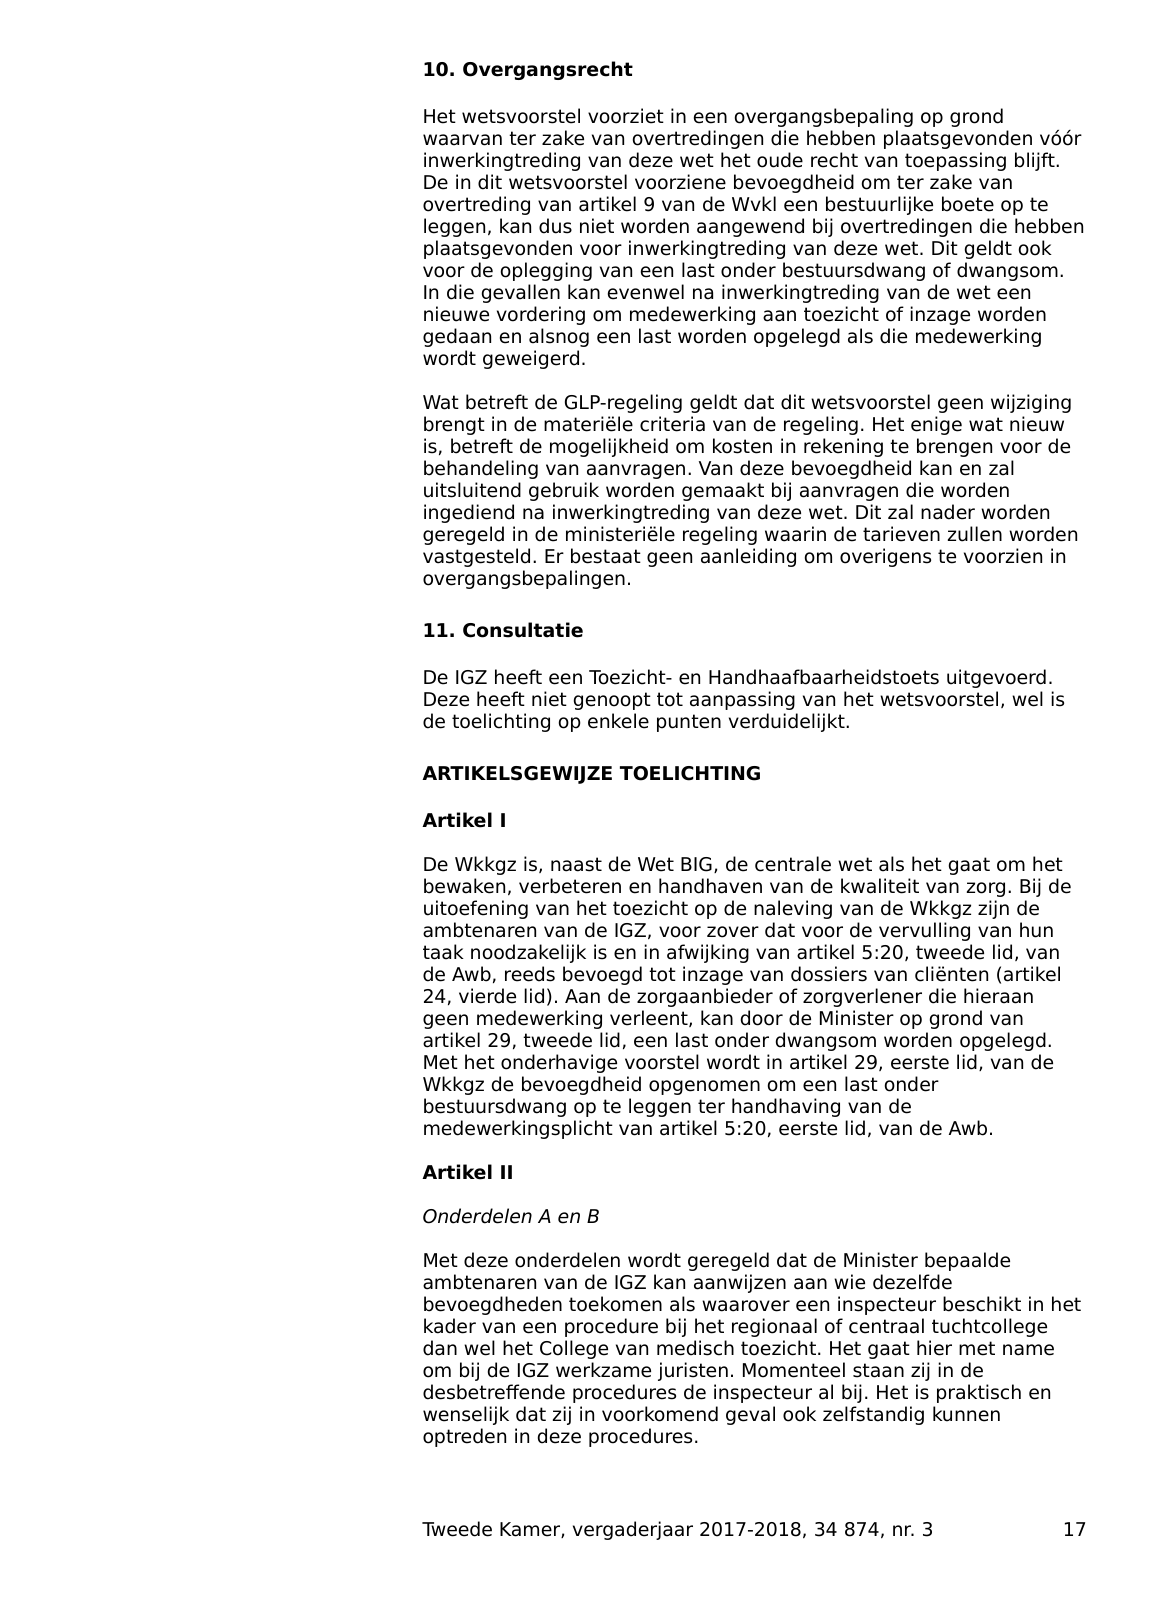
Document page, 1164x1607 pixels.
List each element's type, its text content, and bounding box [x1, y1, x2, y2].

text De IGZ heeft een Toezicht- en Handhaafbaarheidstoets uitgevoerd. Deze heeft niet genoopt tot aanpassing van het wetsvoorstel, wel is de toelichting op enkele punten verduidelijkt. [422, 667, 1087, 733]
text Met deze onderdelen wordt geregeld dat de Minister bepaalde ambtenaren van de IGZ kan aanwijzen aan wie dezelfde bevoegdheden toekomen als waarover een inspecteur beschikt in het kader van een procedure bij het regionaal of centraal tuchtcollege dan wel het College van medisch toezicht. Het gaat hier met name om bij de IGZ werkzame juristen. Momenteel staan zij in de desbetreffende procedures de inspecteur al bij. Het is praktisch en wenselijk dat zij in voorkomend geval ook zelfstandig kunnen optreden in deze procedures. [422, 1250, 1087, 1448]
subtitle 11. Consultatie [422, 620, 1087, 642]
text Het wetsvoorstel voorziet in een overgangsbepaling op grond waarvan ter zake van overtredingen die hebben plaatsgevonden vóór inwerkingtreding van deze wet het oude recht van toepassing blijft. De in dit wetsvoorstel voorziene bevoegdheid om ter zake van overtreding van artikel 9 van de Wvkl een bestuurlijke boete op te leggen, kan dus niet worden aangewend bij overtredingen die hebben plaatsgevonden voor inwerkingtreding van deze wet. Dit geldt ook voor de oplegging van een last onder bestuursdwang of dwangsom. In die gevallen kan evenwel na inwerkingtreding van de wet een nieuwe vordering om medewerking aan toezicht of inzage worden gedaan en alsnog een last worden opgelegd als die medewerking wordt geweigerd. [422, 106, 1087, 370]
subtitle Artikel II [422, 1162, 1087, 1184]
text Wat betreft de GLP-regeling geldt dat dit wetsvoorstel geen wijziging brengt in de materiële criteria van de regeling. Het enige wat nieuw is, betreft de mogelijkheid om kosten in rekening te brengen voor de behandeling van aanvragen. Van deze bevoegdheid kan en zal uitsluitend gebruik worden gemaakt bij aanvragen die worden ingediend na inwerkingtreding van deze wet. Dit zal nader worden geregeld in de ministeriële regeling waarin de tarieven zullen worden vastgesteld. Er bestaat geen aanleiding om overigens te voorzien in overgangsbepalingen. [422, 392, 1087, 590]
subtitle Artikel I [422, 810, 1087, 832]
subtitle 10. Overgangsrecht [422, 59, 1087, 81]
subtitle Onderdelen A en B [422, 1206, 1087, 1228]
text De Wkkgz is, naast de Wet BIG, de centrale wet als het gaat om het bewaken, verbeteren en handhaven van de kwaliteit van zorg. Bij de uitoefening van het toezicht op de naleving van de Wkkgz zijn de ambtenaren van de IGZ, voor zover dat voor de vervulling van hun taak noodzakelijk is en in afwijking van artikel 5:20, tweede lid, van de Awb, reeds bevoegd tot inzage van dossiers van cliënten (artikel 24, vierde lid). Aan de zorgaanbieder of zorgverlener die hieraan geen medewerking verleent, kan door de Minister op grond van artikel 29, tweede lid, een last onder dwangsom worden opgelegd. Met het onderhavige voorstel wordt in artikel 29, eerste lid, van de Wkkgz de bevoegdheid opgenomen om een last onder bestuursdwang op te leggen ter handhaving van de medewerkingsplicht van artikel 5:20, eerste lid, van de Awb. [422, 854, 1087, 1139]
subtitle ARTIKELSGEWIJZE TOELICHTING [422, 763, 1087, 785]
